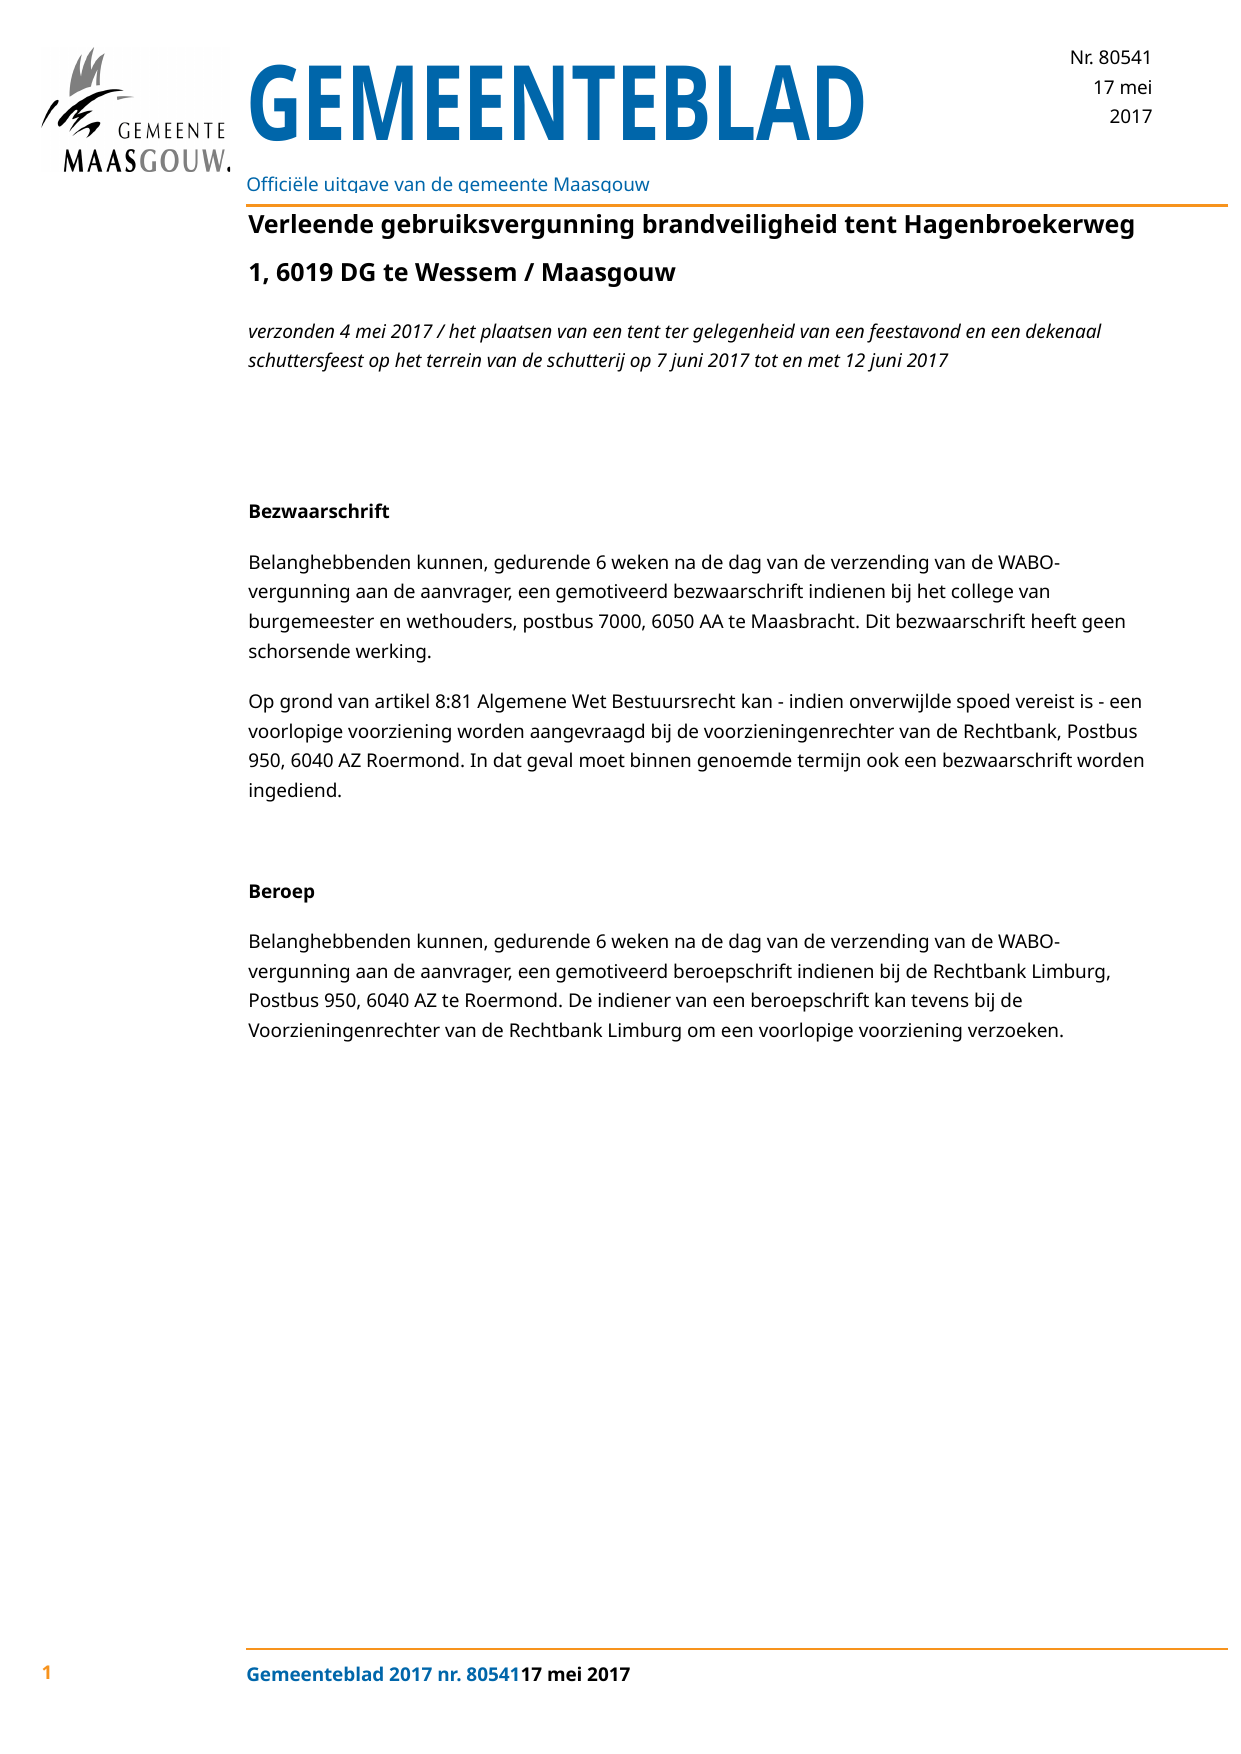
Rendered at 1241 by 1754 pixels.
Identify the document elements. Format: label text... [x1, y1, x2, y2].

picture [41, 47, 231, 172]
text Belanghebbenden kunnen, gedurende 6 weken na de dag van de verzending van de WABO-vergunning aan de aanvrager, een gemotiveerd bezwaarschrift indienen bij het college van burgemeester en wethouders, postbus 7000, 6050 AA te Maasbracht. Dit bezwaarschrift heeft geen schorsende werking. [248, 549, 1152, 664]
text Op grond van artikel 8:81 Algemene Wet Bestuursrecht kan - indien onverwijlde spoed vereist is - een voorlopige voorziening worden aangevraagd bij de voorzieningenrechter van de Rechtbank, Postbus 950, 6040 AZ Roermond. In dat geval moet binnen genoemde termijn ook een bezwaarschrift worden ingediend. [248, 688, 1152, 803]
text Belanghebbenden kunnen, gedurende 6 weken na de dag van de verzending van de WABO-vergunning aan de aanvrager, een gemotiveerd beroepschrift indienen bij de Rechtbank Limburg, Postbus 950, 6040 AZ te Roermond. De indiener van een beroepschrift kan tevens bij de Voorzieningenrechter van de Rechtbank Limburg om een voorlopige voorziening verzoeken. [248, 928, 1152, 1043]
text verzonden 4 mei 2017 / het plaatsen van een tent ter gelegenheid van een feestavond en een dekenaal schuttersfeest op het terrein van de schutterij op 7 juni 2017 tot en met 12 juni 2017 [248, 318, 1152, 373]
text Bezwaarschrift [248, 499, 1152, 524]
text Beroep [248, 878, 1152, 904]
text Verleende gebruiksvergunning brandveiligheid tent Hagenbroekerweg 1, 6019 DG te Wessem / Maasgouw [248, 207, 1152, 288]
